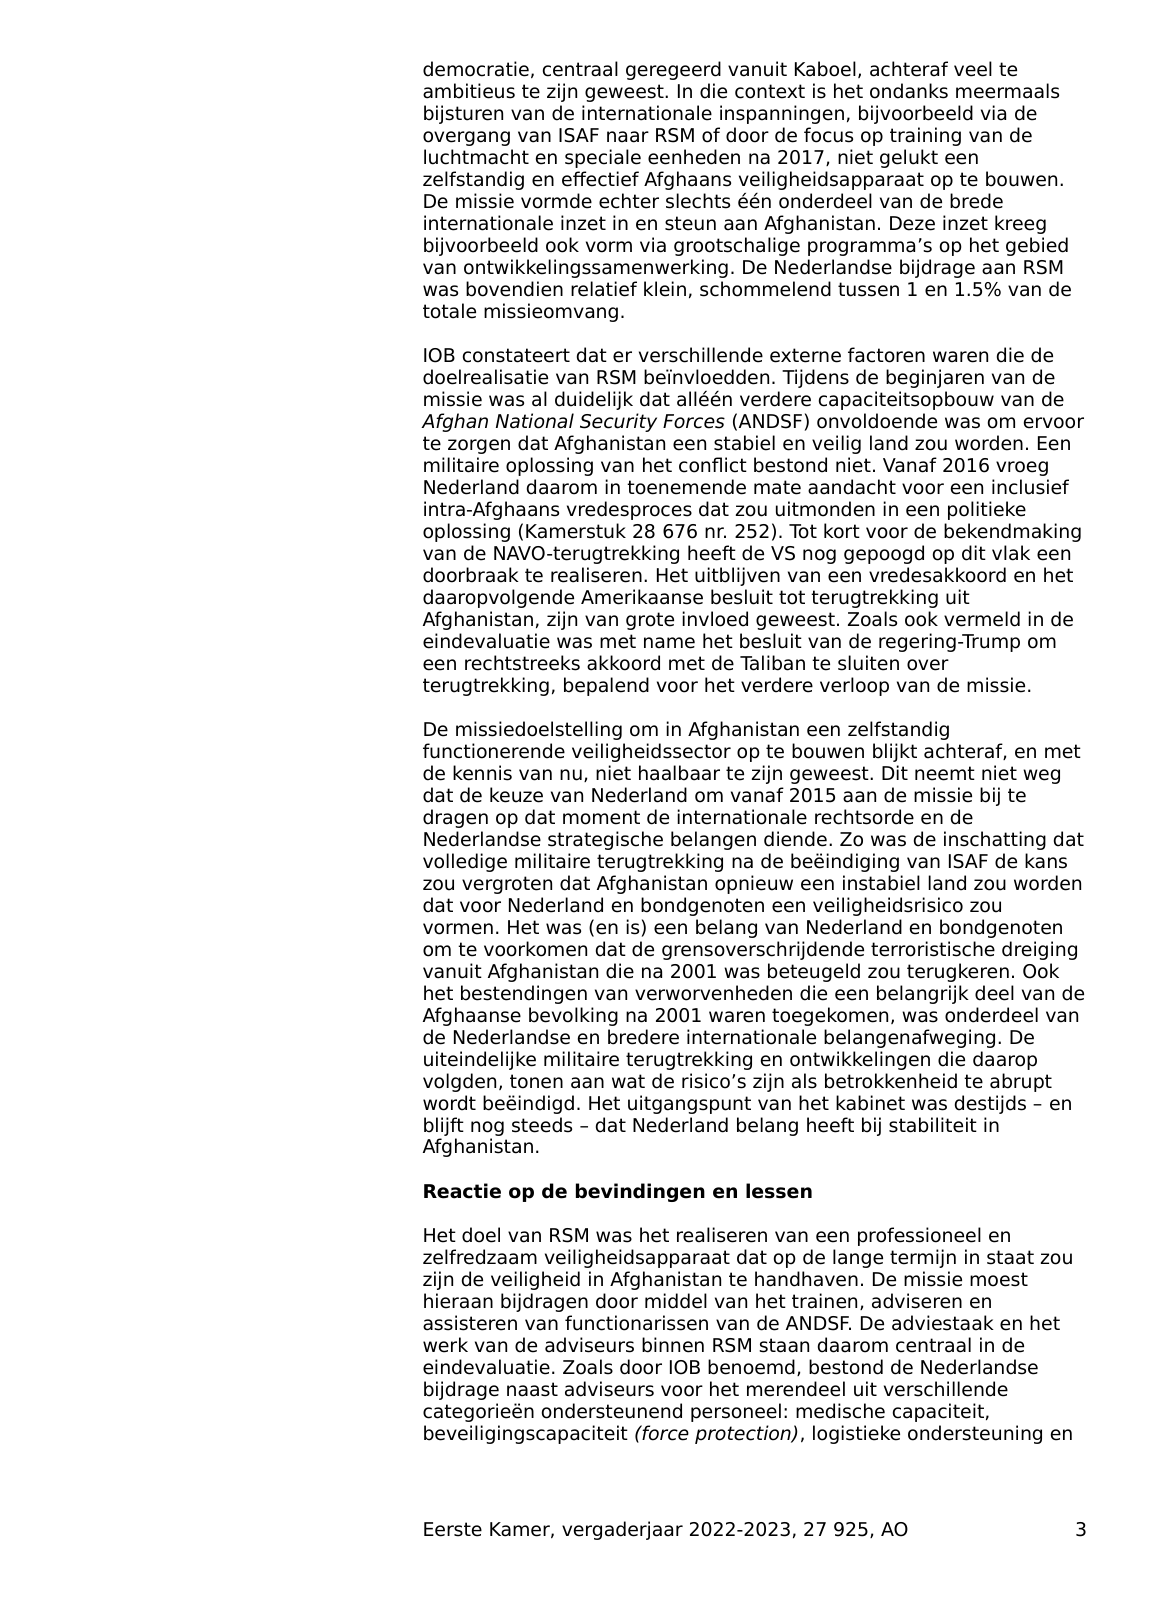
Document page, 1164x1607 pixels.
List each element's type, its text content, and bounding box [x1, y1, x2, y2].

text IOB constateert dat er verschillende externe factoren waren die de doelrealisatie van RSM beïnvloedden. Tijdens de beginjaren van de missie was al duidelijk dat alléén verdere capaciteitsopbouw van de Afghan National Security Forces (ANDSF) onvoldoende was om ervoor te zorgen dat Afghanistan een stabiel en veilig land zou worden. Een militaire oplossing van het conflict bestond niet. Vanaf 2016 vroeg Nederland daarom in toenemende mate aandacht voor een inclusief intra-Afghaans vredesproces dat zou uitmonden in een politieke oplossing (Kamerstuk 28 676 nr. 252). Tot kort voor de bekendmaking van de NAVO-terugtrekking heeft de VS nog gepoogd op dit vlak een doorbraak te realiseren. Het uitblijven van een vredesakkoord en het daaropvolgende Amerikaanse besluit tot terugtrekking uit Afghanistan, zijn van grote invloed geweest. Zoals ook vermeld in de eindevaluatie was met name het besluit van de regering-Trump om een rechtstreeks akkoord met de Taliban te sluiten over terugtrekking, bepalend voor het verdere verloop van de missie. [422, 345, 1087, 697]
subtitle Reactie op de bevindingen en lessen [422, 1181, 1087, 1203]
text Het doel van RSM was het realiseren van een professioneel en zelfredzaam veiligheidsapparaat dat op de lange termijn in staat zou zijn de veiligheid in Afghanistan te handhaven. De missie moest hieraan bijdragen door middel van het trainen, adviseren en assisteren van functionarissen van de ANDSF. De adviestaak en het werk van de adviseurs binnen RSM staan daarom centraal in de eindevaluatie. Zoals door IOB benoemd, bestond de Nederlandse bijdrage naast adviseurs voor het merendeel uit verschillende categorieën ondersteunend personeel: medische capaciteit, beveiligingscapaciteit (force protection), logistieke ondersteuning en [422, 1225, 1087, 1444]
text democratie, centraal geregeerd vanuit Kaboel, achteraf veel te ambitieus te zijn geweest. In die context is het ondanks meermaals bijsturen van de internationale inspanningen, bijvoorbeeld via de overgang van ISAF naar RSM of door de focus op training van de luchtmacht en speciale eenheden na 2017, niet gelukt een zelfstandig en effectief Afghaans veiligheidsapparaat op te bouwen. De missie vormde echter slechts één onderdeel van de brede internationale inzet in en steun aan Afghanistan. Deze inzet kreeg bijvoorbeeld ook vorm via grootschalige programma’s op het gebied van ontwikkelingssamenwerking. De Nederlandse bijdrage aan RSM was bovendien relatief klein, schommelend tussen 1 en 1.5% van de totale missieomvang. [422, 59, 1087, 323]
text De missiedoelstelling om in Afghanistan een zelfstandig functionerende veiligheidssector op te bouwen blijkt achteraf, en met de kennis van nu, niet haalbaar te zijn geweest. Dit neemt niet weg dat de keuze van Nederland om vanaf 2015 aan de missie bij te dragen op dat moment de internationale rechtsorde en de Nederlandse strategische belangen diende. Zo was de inschatting dat volledige militaire terugtrekking na de beëindiging van ISAF de kans zou vergroten dat Afghanistan opnieuw een instabiel land zou worden dat voor Nederland en bondgenoten een veiligheidsrisico zou vormen. Het was (en is) een belang van Nederland en bondgenoten om te voorkomen dat de grensoverschrijdende terroristische dreiging vanuit Afghanistan die na 2001 was beteugeld zou terugkeren. Ook het bestendingen van verworvenheden die een belangrijk deel van de Afghaanse bevolking na 2001 waren toegekomen, was onderdeel van de Nederlandse en bredere internationale belangenafweging. De uiteindelijke militaire terugtrekking en ontwikkelingen die daarop volgden, tonen aan wat de risico’s zijn als betrokkenheid te abrupt wordt beëindigd. Het uitgangspunt van het kabinet was destijds – en blijft nog steeds – dat Nederland belang heeft bij stabiliteit in Afghanistan. [422, 719, 1087, 1158]
